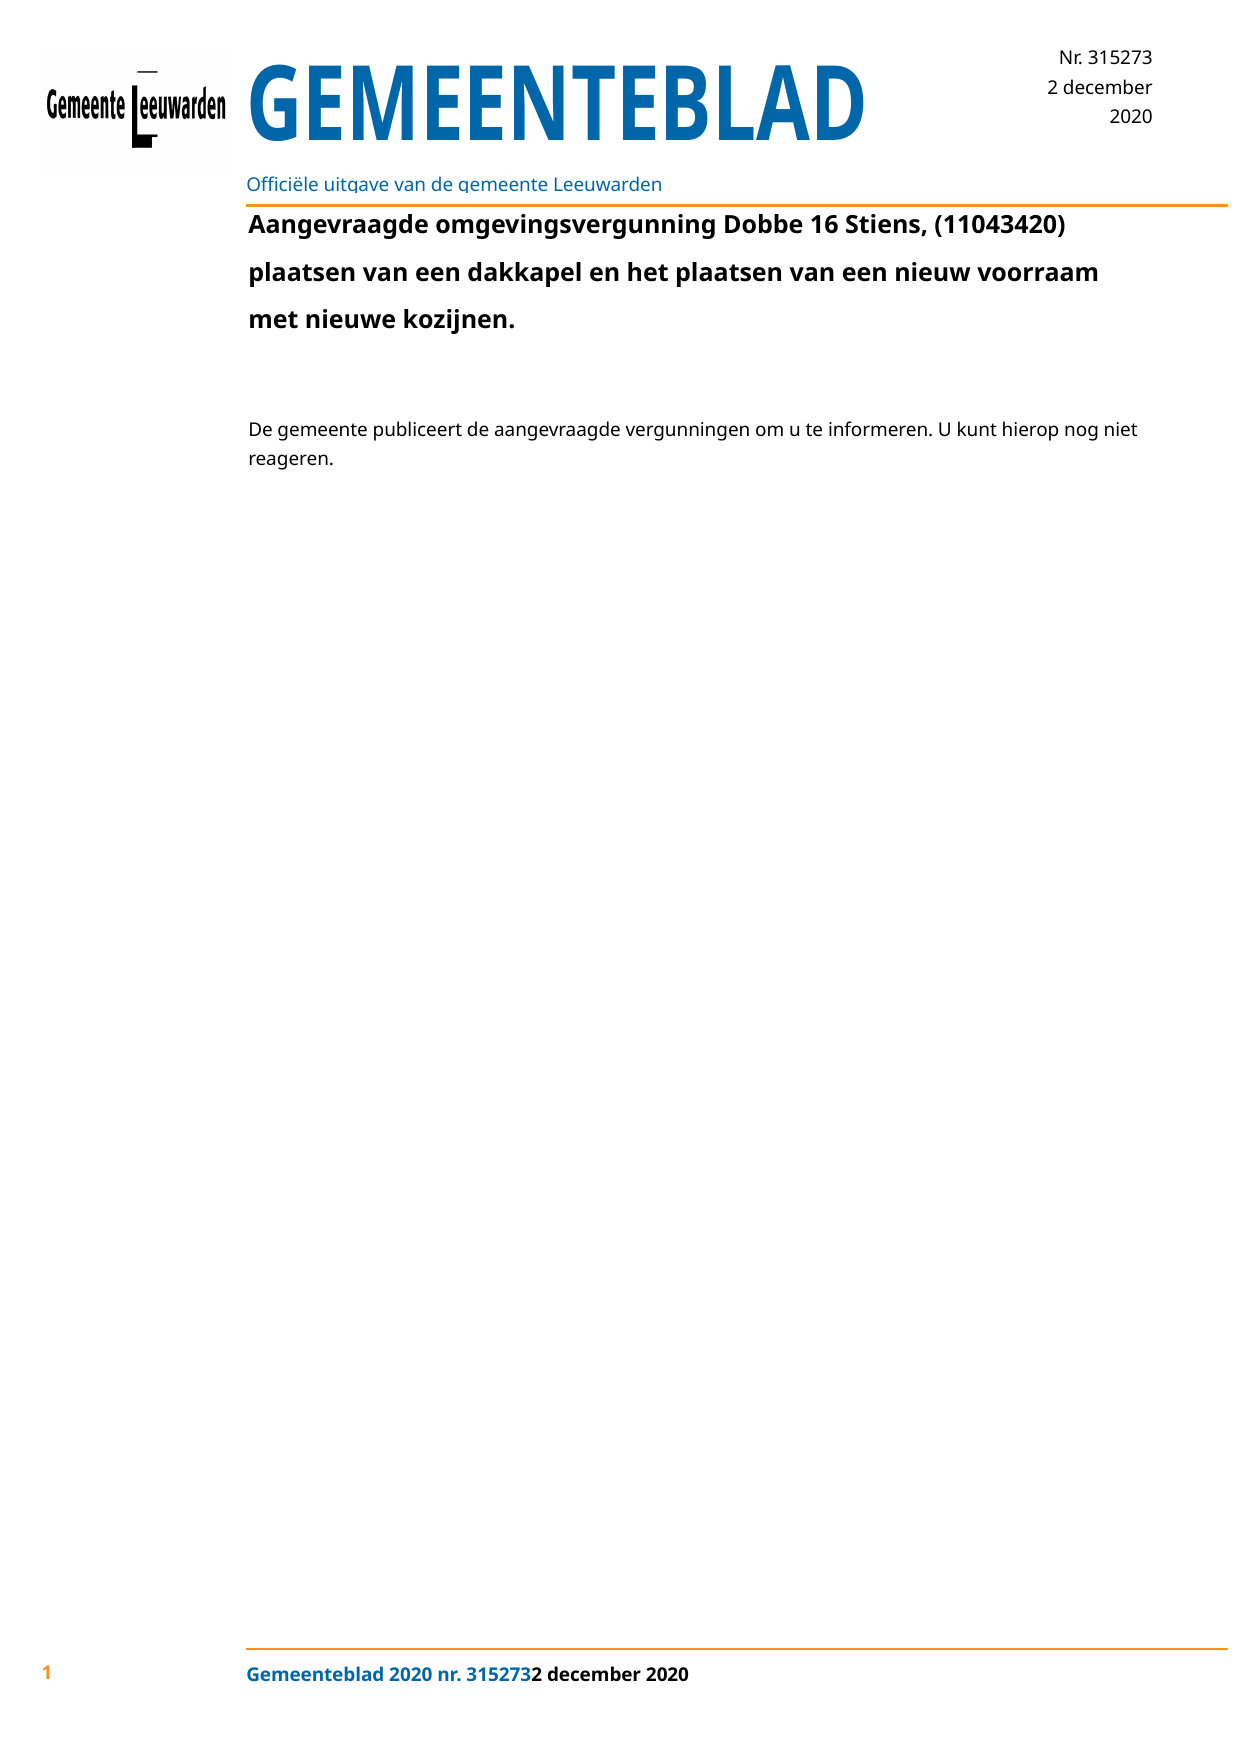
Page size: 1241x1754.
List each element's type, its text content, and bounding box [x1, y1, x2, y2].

text De gemeente publiceert de aangevraagde vergunningen om u te informeren. U kunt hierop nog niet reageren. [248, 416, 1152, 471]
picture [41, 47, 231, 172]
text Aangevraagde omgevingsvergunning Dobbe 16 Stiens, (11043420) plaatsen van een dakkapel en het plaatsen van een nieuw voorraam met nieuwe kozijnen. [248, 207, 1152, 336]
